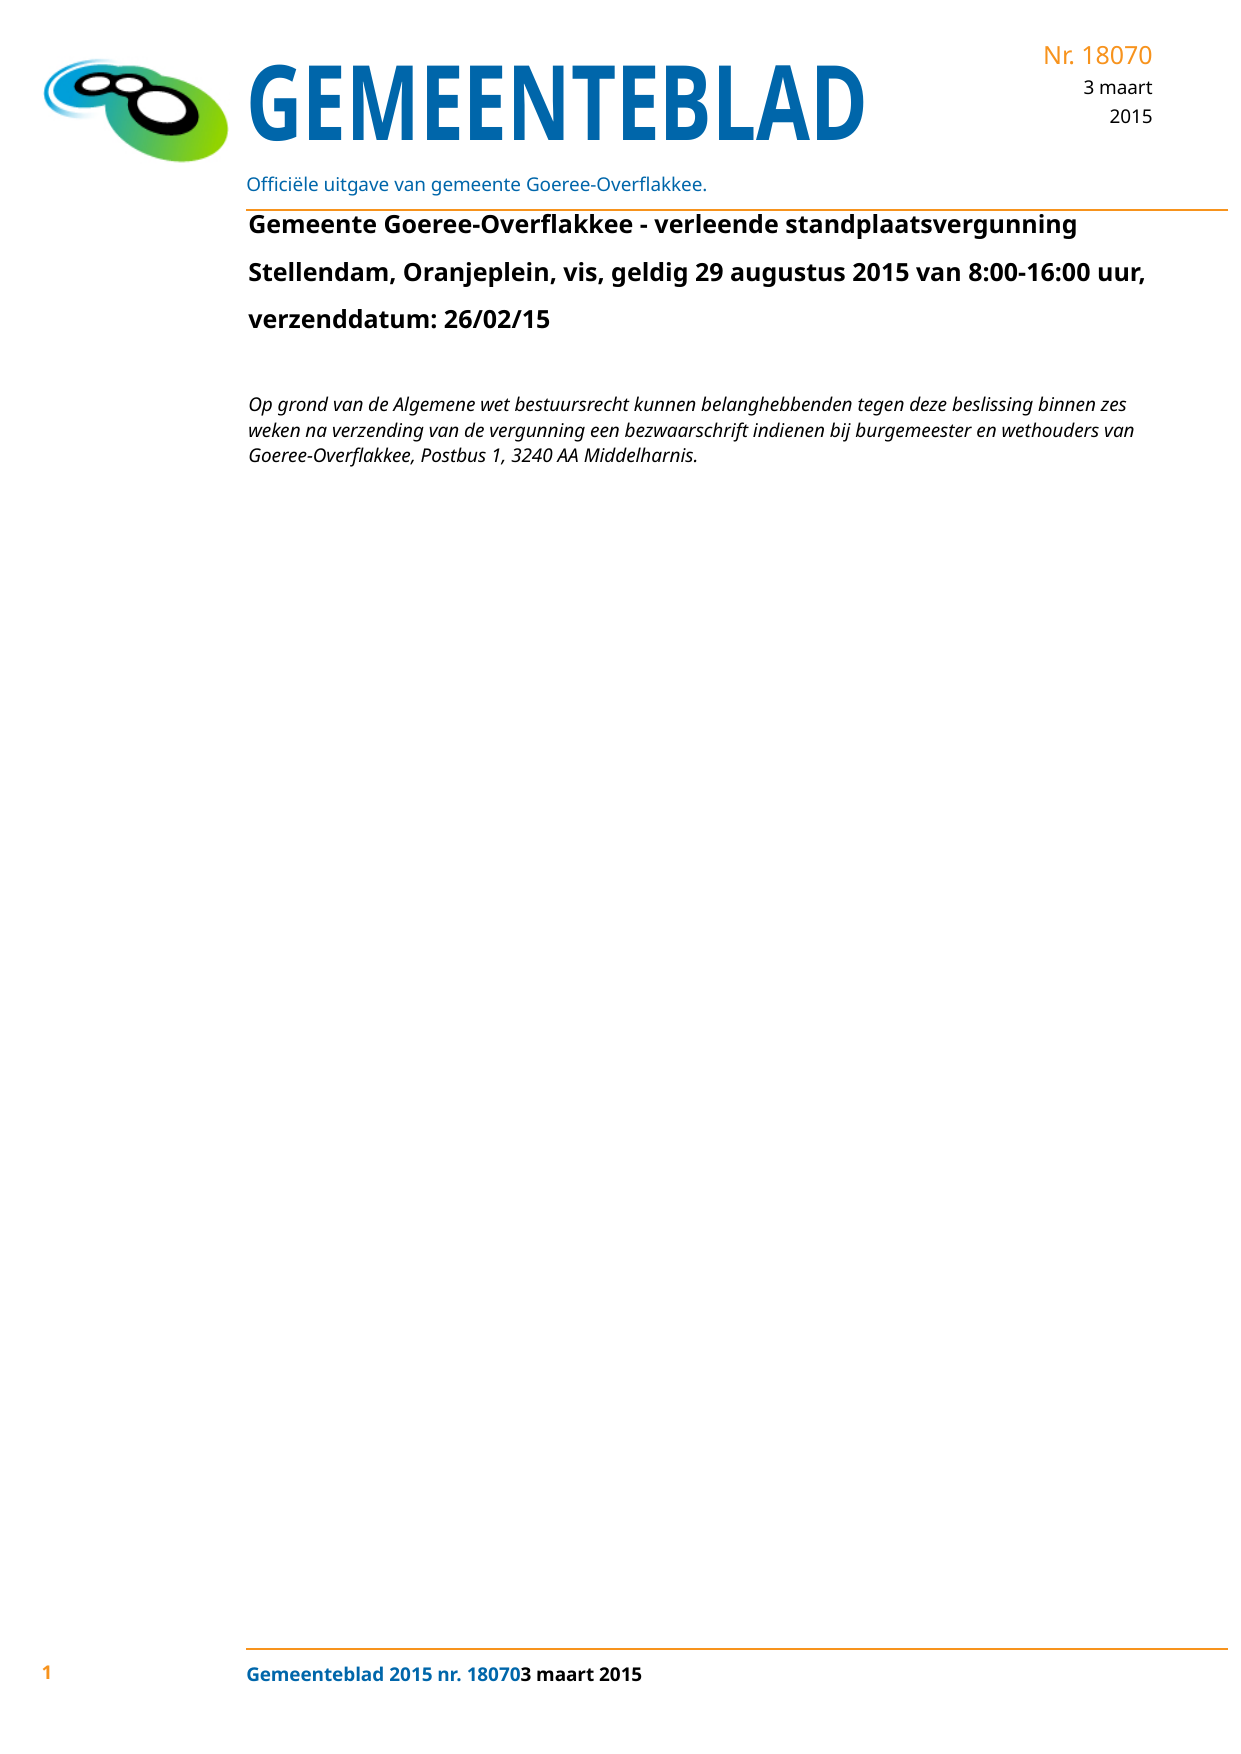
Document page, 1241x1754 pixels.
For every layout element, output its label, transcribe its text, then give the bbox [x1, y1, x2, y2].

text Op grond van de Algemene wet bestuursrecht kunnen belanghebbenden tegen deze beslissing binnen zes weken na verzending van de vergunning een bezwaarschrift indienen bij burgemeester en wethouders van Goeree-Overflakkee, Postbus 1, 3240 AA Middelharnis. [248, 391, 1152, 468]
picture [41, 47, 231, 172]
text Gemeente Goeree-Overflakkee - verleende standplaatsvergunning Stellendam, Oranjeplein, vis, geldig 29 augustus 2015 van 8:00-16:00 uur, verzenddatum: 26/02/15 [248, 211, 1152, 336]
